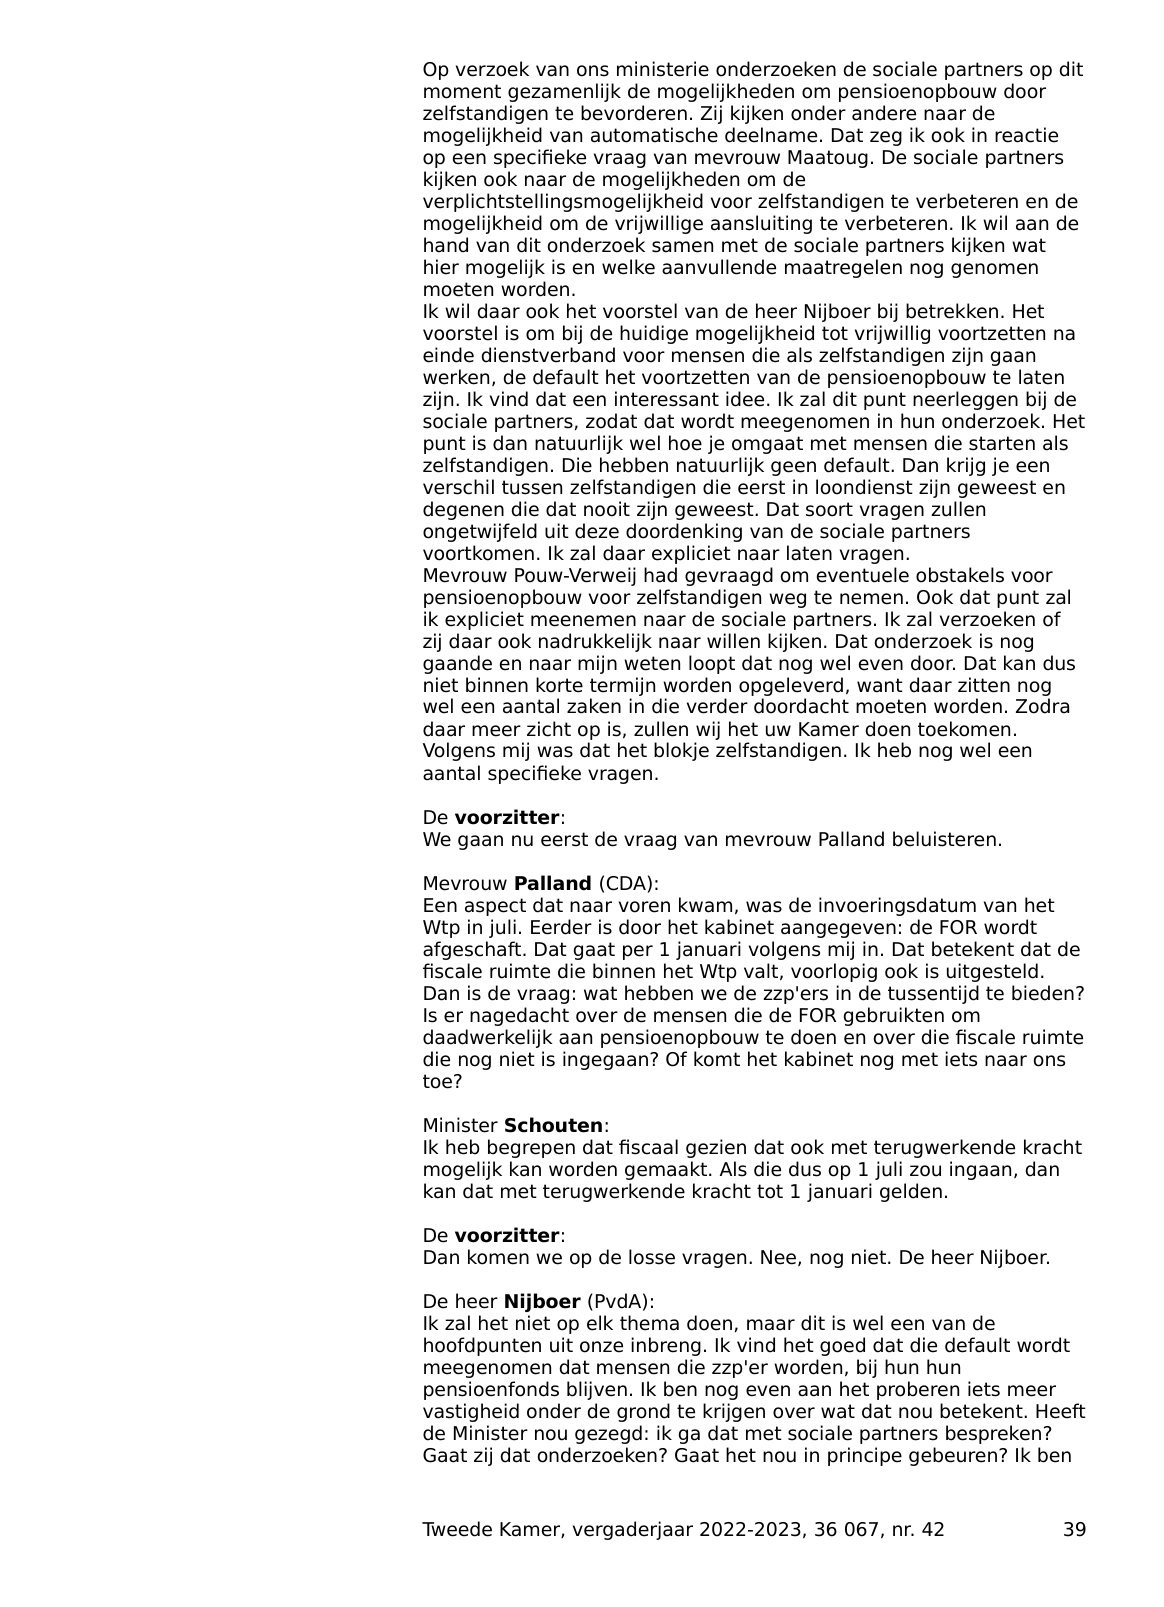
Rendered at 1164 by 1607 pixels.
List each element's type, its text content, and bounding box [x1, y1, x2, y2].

text De voorzitter: [422, 807, 1087, 828]
text Dan komen we op de losse vragen. Nee, nog niet. De heer Nijboer. [422, 1247, 1087, 1269]
text Mevrouw Palland (CDA): [422, 873, 1087, 895]
text Volgens mij was dat het blokje zelfstandigen. Ik heb nog wel een aantal specifieke vragen. [422, 740, 1087, 784]
text Minister Schouten: [422, 1115, 1087, 1137]
text Mevrouw Pouw-Verweij had gevraagd om eventuele obstakels voor pensioenopbouw voor zelfstandigen weg te nemen. Ook dat punt zal ik expliciet meenemen naar de sociale partners. Ik zal verzoeken of zij daar ook nadrukkelijk naar willen kijken. Dat onderzoek is nog gaande en naar mijn weten loopt dat nog wel even door. Dat kan dus niet binnen korte termijn worden opgeleverd, want daar zitten nog wel een aantal zaken in die verder doordacht moeten worden. Zodra daar meer zicht op is, zullen wij het uw Kamer doen toekomen. [422, 564, 1087, 740]
text We gaan nu eerst de vraag van mevrouw Palland beluisteren. [422, 828, 1087, 851]
text Een aspect dat naar voren kwam, was de invoeringsdatum van het Wtp in juli. Eerder is door het kabinet aangegeven: de FOR wordt afgeschaft. Dat gaat per 1 januari volgens mij in. Dat betekent dat de fiscale ruimte die binnen het Wtp valt, voorlopig ook is uitgesteld. Dan is de vraag: wat hebben we de zzp'ers in de tussentijd te bieden? Is er nagedacht over de mensen die de FOR gebruikten om daadwerkelijk aan pensioenopbouw te doen en over die fiscale ruimte die nog niet is ingegaan? Of komt het kabinet nog met iets naar ons toe? [422, 895, 1087, 1092]
text Ik wil daar ook het voorstel van de heer Nijboer bij betrekken. Het voorstel is om bij de huidige mogelijkheid tot vrijwillig voortzetten na einde dienstverband voor mensen die als zelfstandigen zijn gaan werken, de default het voortzetten van de pensioenopbouw te laten zijn. Ik vind dat een interessant idee. Ik zal dit punt neerleggen bij de sociale partners, zodat dat wordt meegenomen in hun onderzoek. Het punt is dan natuurlijk wel hoe je omgaat met mensen die starten als zelfstandigen. Die hebben natuurlijk geen default. Dan krijg je een verschil tussen zelfstandigen die eerst in loondienst zijn geweest en degenen die dat nooit zijn geweest. Dat soort vragen zullen ongetwijfeld uit deze doordenking van de sociale partners voortkomen. Ik zal daar expliciet naar laten vragen. [422, 301, 1087, 564]
text De heer Nijboer (PvdA): [422, 1291, 1087, 1313]
text De voorzitter: [422, 1225, 1087, 1247]
text Ik zal het niet op elk thema doen, maar dit is wel een van de hoofdpunten uit onze inbreng. Ik vind het goed dat die default wordt meegenomen dat mensen die zzp'er worden, bij hun hun pensioenfonds blijven. Ik ben nog even aan het proberen iets meer vastigheid onder de grond te krijgen over wat dat nou betekent. Heeft de Minister nou gezegd: ik ga dat met sociale partners bespreken? Gaat zij dat onderzoeken? Gaat het nou in principe gebeuren? Ik ben [422, 1313, 1087, 1467]
text Op verzoek van ons ministerie onderzoeken de sociale partners op dit moment gezamenlijk de mogelijkheden om pensioenopbouw door zelfstandigen te bevorderen. Zij kijken onder andere naar de mogelijkheid van automatische deelname. Dat zeg ik ook in reactie op een specifieke vraag van mevrouw Maatoug. De sociale partners kijken ook naar de mogelijkheden om de verplichtstellingsmogelijkheid voor zelfstandigen te verbeteren en de mogelijkheid om de vrijwillige aansluiting te verbeteren. Ik wil aan de hand van dit onderzoek samen met de sociale partners kijken wat hier mogelijk is en welke aanvullende maatregelen nog genomen moeten worden. [422, 59, 1087, 301]
text Ik heb begrepen dat fiscaal gezien dat ook met terugwerkende kracht mogelijk kan worden gemaakt. Als die dus op 1 juli zou ingaan, dan kan dat met terugwerkende kracht tot 1 januari gelden. [422, 1137, 1087, 1203]
